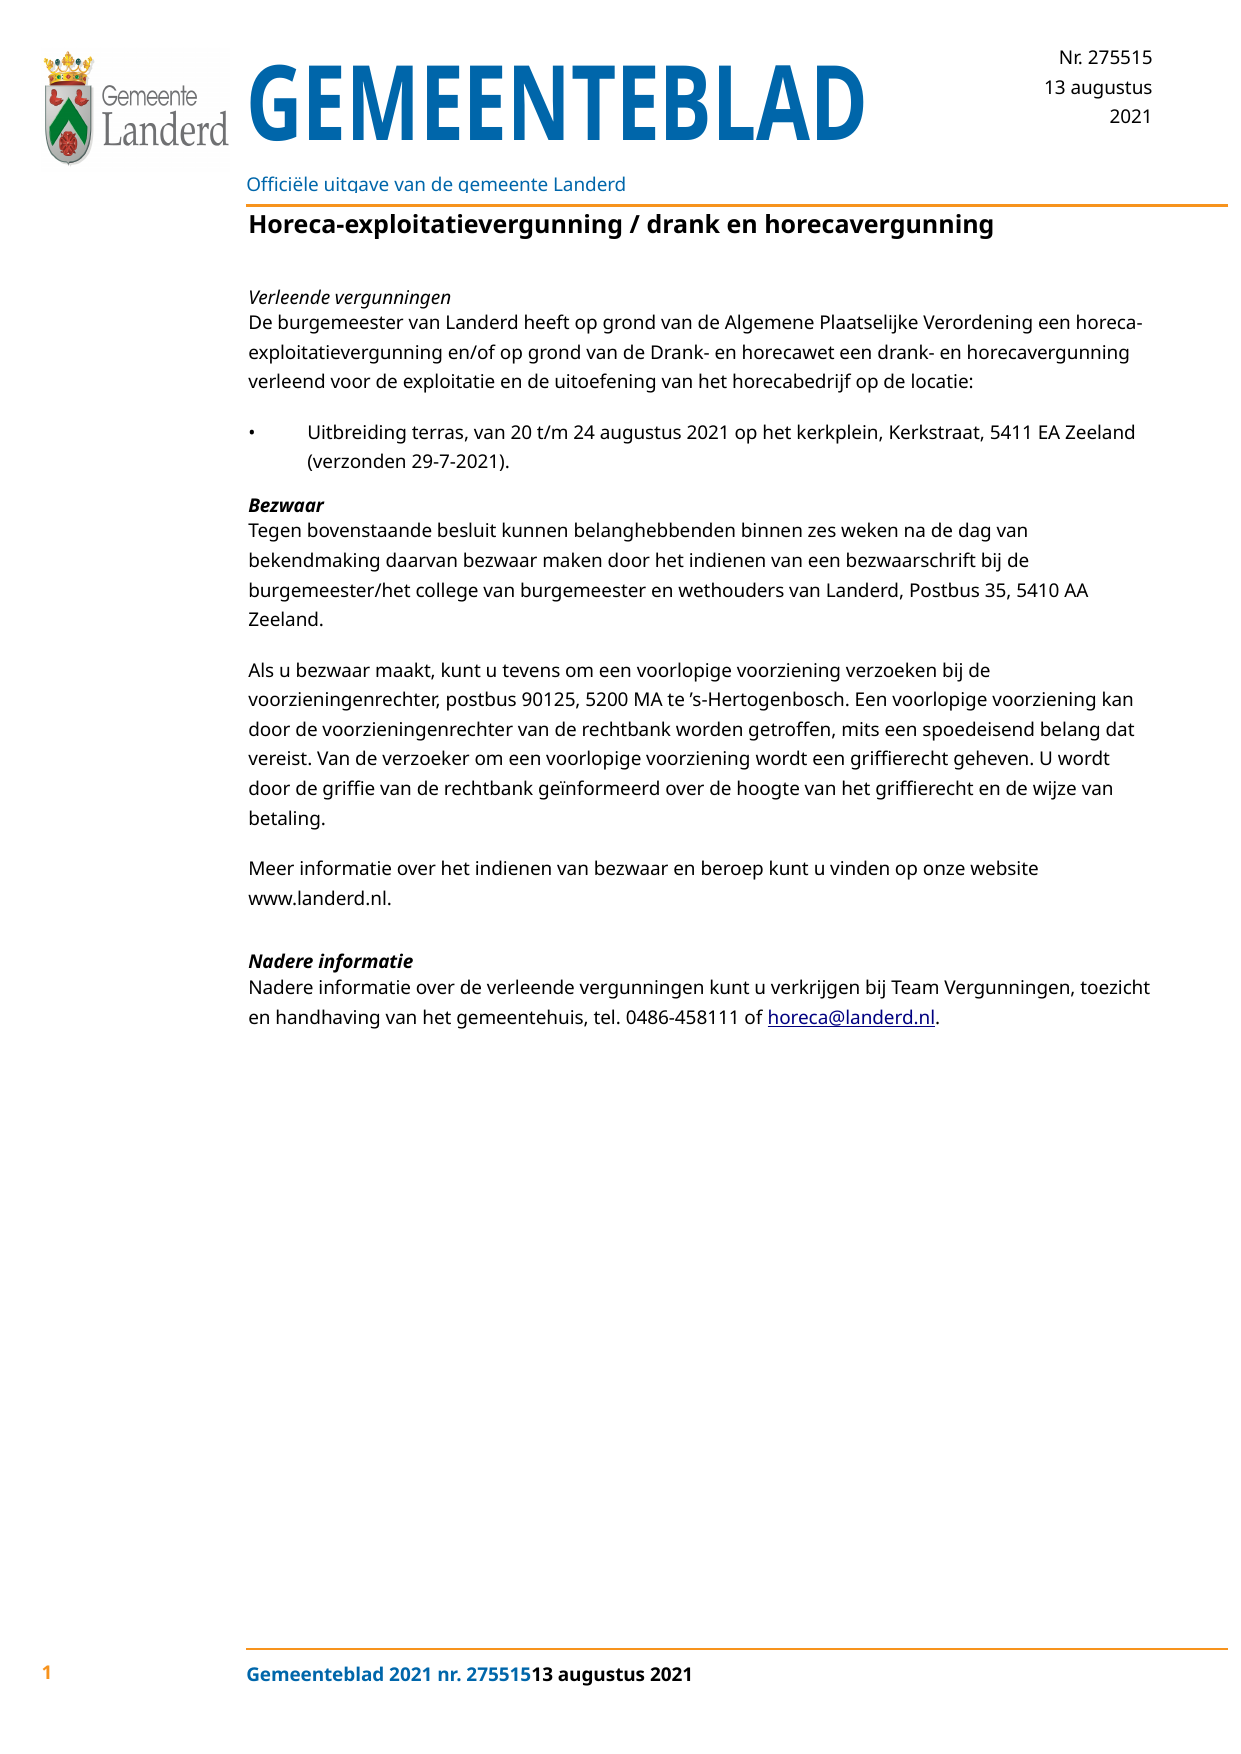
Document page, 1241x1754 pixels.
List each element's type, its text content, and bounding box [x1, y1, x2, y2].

text Als u bezwaar maakt, kunt u tevens om een voorlopige voorziening verzoeken bij de voorzieningenrechter, postbus 90125, 5200 MA te ’s-Hertogenbosch. Een voorlopige voorziening kan door de voorzieningenrechter van de rechtbank worden getroffen, mits een spoedeisend belang dat vereist. Van de verzoeker om een voorlopige voorziening wordt een griffierecht geheven. U wordt door de griffie van de rechtbank geïnformeerd over de hoogte van het griffierecht en de wijze van betaling. [248, 657, 1152, 830]
picture [41, 47, 231, 172]
text Tegen bovenstaande besluit kunnen belanghebbenden binnen zes weken na de dag van bekendmaking daarvan bezwaar maken door het indienen van een bezwaarschrift bij de burgemeester/het college van burgemeester en wethouders van Landerd, Postbus 35, 5410 AA Zeeland. [248, 518, 1152, 632]
list Uitbreiding terras, van 20 t/m 24 augustus 2021 op het kerkplein, Kerkstraat, 5411 EA Zeeland (verzonden 29-7-2021). [248, 419, 1152, 474]
text De burgemeester van Landerd heeft op grond van de Algemene Plaatselijke Verordening een horeca-exploitatievergunning en/of op grond van de Drank- en horecawet een drank- en horecavergunning verleend voor de exploitatie en de uitoefening van het horecabedrijf op de locatie: [248, 309, 1152, 394]
text Horeca-exploitatievergunning / drank en horecavergunning [248, 207, 1152, 241]
text Meer informatie over het indienen van bezwaar en beroep kunt u vinden op onze website www.landerd.nl. [248, 855, 1152, 910]
text Nadere informatie over de verleende vergunningen kunt u verkrijgen bij Team Vergunningen, toezicht en handhaving van het gemeentehuis, tel. 0486-458111 of horeca@landerd.nl. [248, 974, 1152, 1030]
text Nadere informatie [248, 949, 1152, 974]
text Verleende vergunningen [248, 284, 1152, 309]
text Bezwaar [248, 492, 1152, 518]
